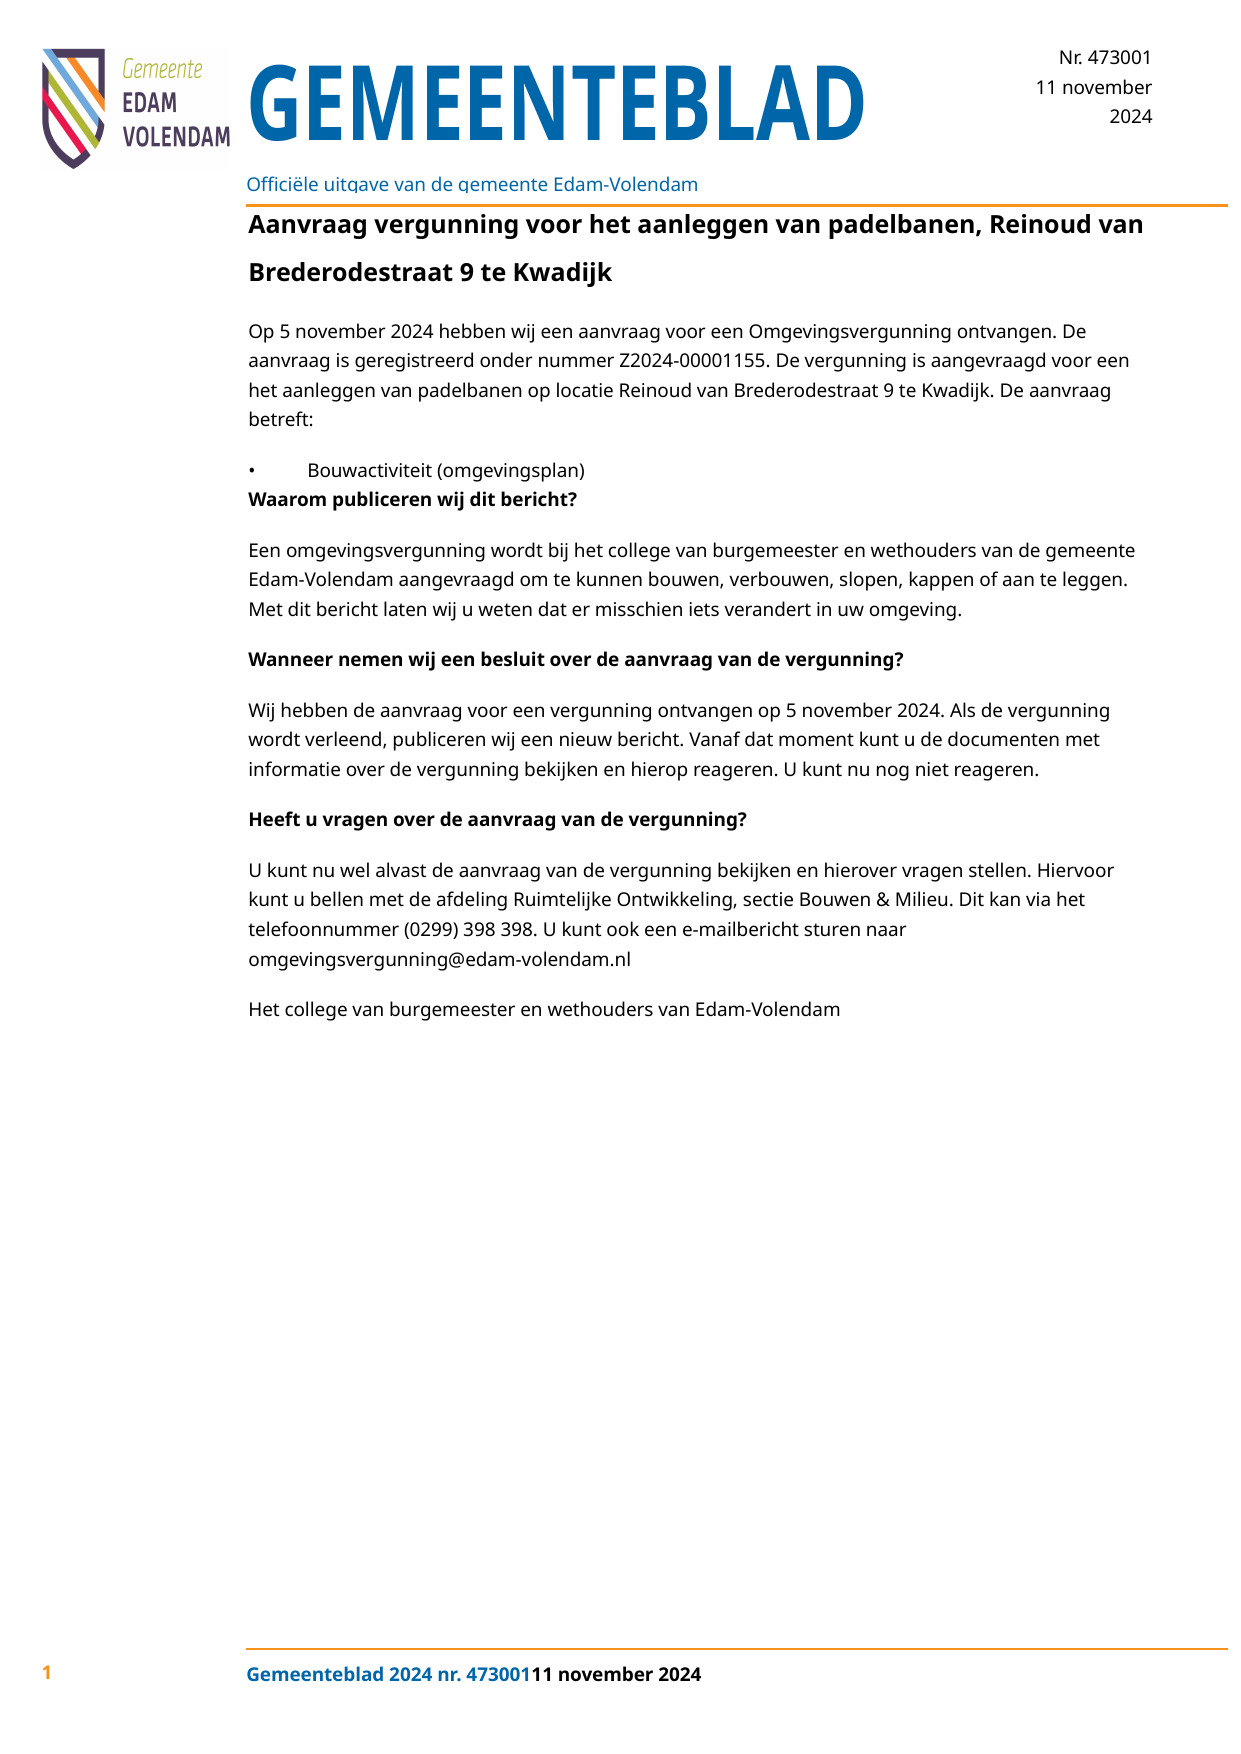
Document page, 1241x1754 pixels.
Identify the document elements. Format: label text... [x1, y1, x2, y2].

text Waarom publiceren wij dit bericht? [248, 487, 1152, 512]
text Het college van burgemeester en wethouders van Edam-Volendam [248, 996, 1152, 1022]
text Wanneer nemen wij een besluit over de aanvraag van de vergunning? [248, 647, 1152, 672]
list Bouwactiviteit (omgevingsplan) [248, 457, 1152, 483]
picture [41, 47, 231, 172]
text Heeft u vragen over de aanvraag van de vergunning? [248, 807, 1152, 832]
text Een omgevingsvergunning wordt bij het college van burgemeester en wethouders van de gemeente Edam-Volendam aangevraagd om te kunnen bouwen, verbouwen, slopen, kappen of aan te leggen. Met dit bericht laten wij u weten dat er misschien iets verandert in uw omgeving. [248, 537, 1152, 622]
text Op 5 november 2024 hebben wij een aanvraag voor een Omgevingsvergunning ontvangen. De aanvraag is geregistreerd onder nummer Z2024-00001155. De vergunning is aangevraagd voor een het aanleggen van padelbanen op locatie Reinoud van Brederodestraat 9 te Kwadijk. De aanvraag betreft: [248, 318, 1152, 432]
text Aanvraag vergunning voor het aanleggen van padelbanen, Reinoud van Brederodestraat 9 te Kwadijk [248, 207, 1152, 288]
text U kunt nu wel alvast de aanvraag van de vergunning bekijken en hierover vragen stellen. Hiervoor kunt u bellen met de afdeling Ruimtelijke Ontwikkeling, sectie Bouwen & Milieu. Dit kan via het telefoonnummer (0299) 398 398. U kunt ook een e-mailbericht sturen naar omgevingsvergunning@edam-volendam.nl [248, 857, 1152, 972]
text Wij hebben de aanvraag voor een vergunning ontvangen op 5 november 2024. Als de vergunning wordt verleend, publiceren wij een nieuw bericht. Vanaf dat moment kunt u de documenten met informatie over de vergunning bekijken en hierop reageren. U kunt nu nog niet reageren. [248, 697, 1152, 782]
